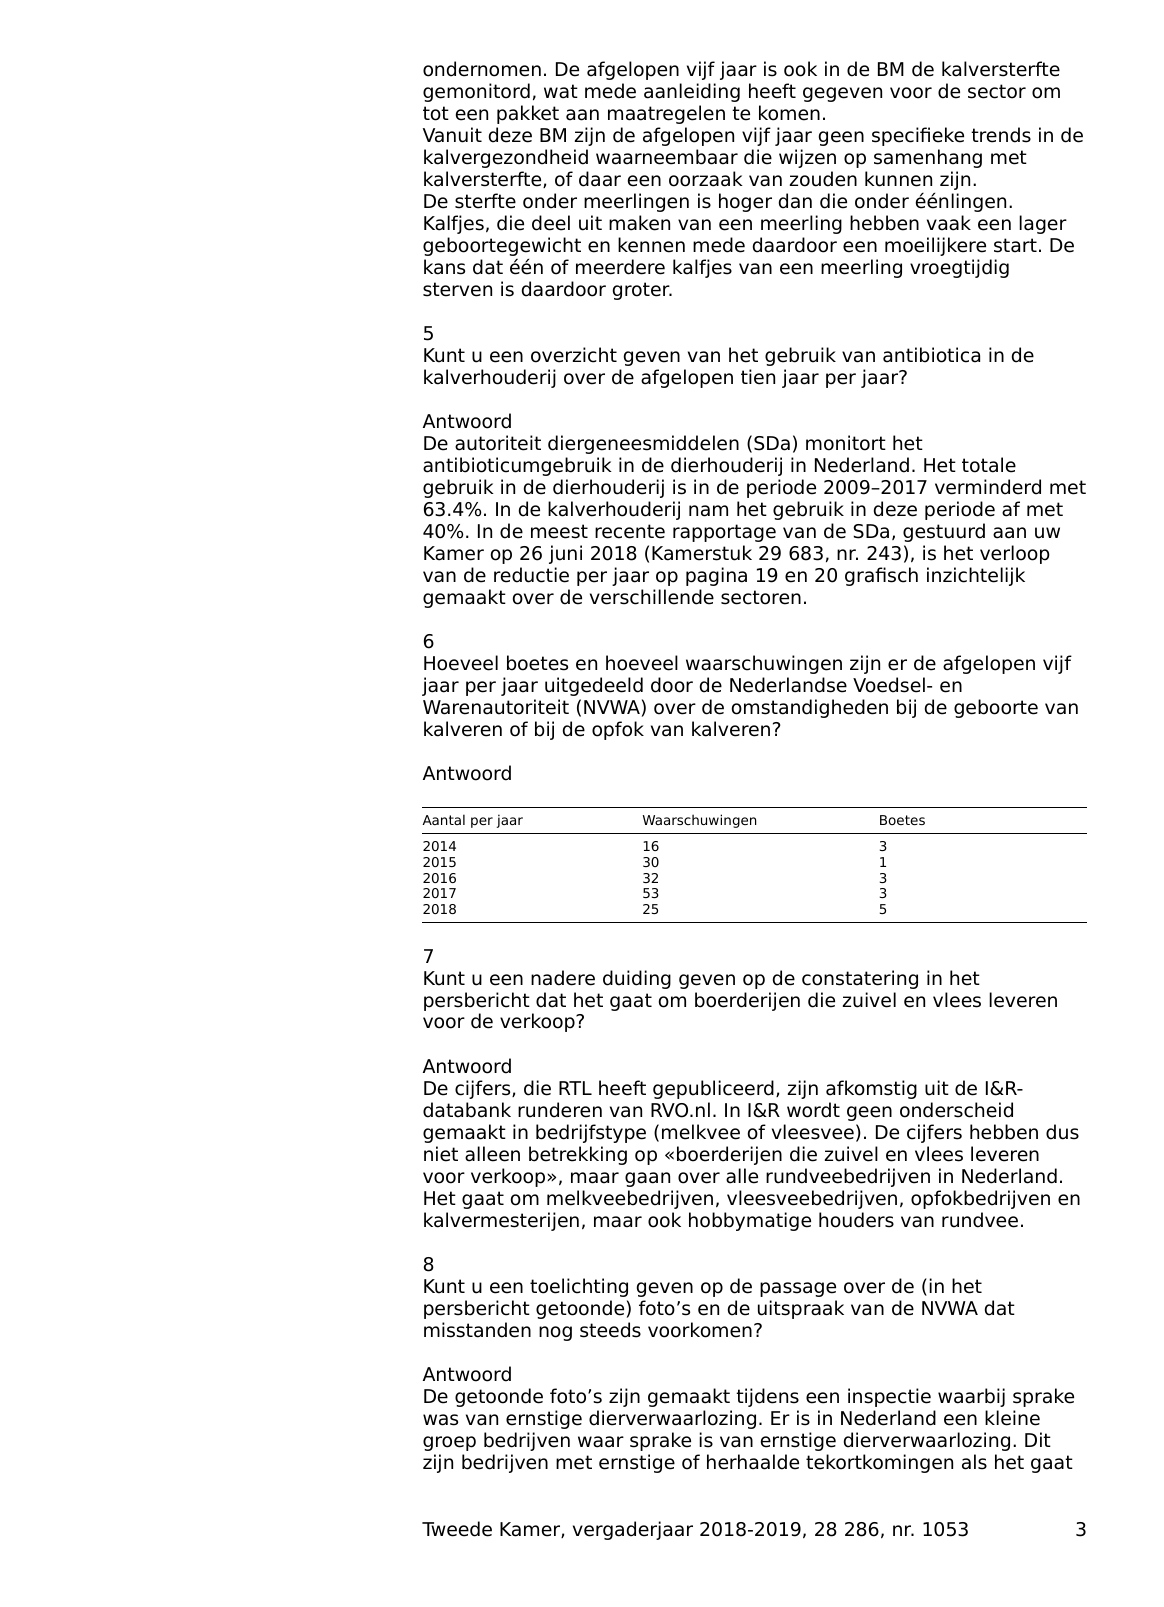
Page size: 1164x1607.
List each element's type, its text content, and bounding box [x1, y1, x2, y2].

text Antwoord [422, 411, 1087, 433]
text 8 [422, 1254, 1087, 1276]
table_cell 2014 [422, 834, 636, 855]
text De cijfers, die RTL heeft gepubliceerd, zijn afkomstig uit de I&R-databank runderen van RVO.nl. In I&R wordt geen onderscheid gemaakt in bedrijfstype (melkvee of vleesvee). De cijfers hebben dus niet alleen betrekking op «boerderijen die zuivel en vlees leveren voor verkoop», maar gaan over alle rundveebedrijven in Nederland. Het gaat om melkveebedrijven, vleesveebedrijven, opfokbedrijven en kalvermesterijen, maar ook hobbymatige houders van rundvee. [422, 1078, 1087, 1231]
text Kunt u een nadere duiding geven op de constatering in het persbericht dat het gaat om boerderijen die zuivel en vlees leveren voor de verkoop? [422, 967, 1087, 1033]
table_cell 53 [636, 886, 873, 902]
table_header Waarschuwingen [636, 808, 873, 833]
table_cell 3 [873, 834, 1087, 855]
table_cell 2015 [422, 855, 636, 870]
table_header Boetes [873, 808, 1087, 833]
text Kunt u een overzicht geven van het gebruik van antibiotica in de kalverhouderij over de afgelopen tien jaar per jaar? [422, 345, 1087, 389]
text De autoriteit diergeneesmiddelen (SDa) monitort het antibioticumgebruik in de dierhouderij in Nederland. Het totale gebruik in de dierhouderij is in de periode 2009–2017 verminderd met 63.4%. In de kalverhouderij nam het gebruik in deze periode af met 40%. In de meest recente rapportage van de SDa, gestuurd aan uw Kamer op 26 juni 2018 (Kamerstuk 29 683, nr. 243), is het verloop van de reductie per jaar op pagina 19 en 20 grafisch inzichtelijk gemaakt over de verschillende sectoren. [422, 433, 1087, 609]
table_cell 32 [636, 870, 873, 886]
text Antwoord [422, 1056, 1087, 1078]
text 7 [422, 946, 1087, 967]
table_cell 3 [873, 870, 1087, 886]
table_cell 2016 [422, 870, 636, 886]
table_cell 2017 [422, 886, 636, 902]
table_header Aantal per jaar [422, 808, 636, 833]
text Kunt u een toelichting geven op de passage over de (in het persbericht getoonde) foto’s en de uitspraak van de NVWA dat misstanden nog steeds voorkomen? [422, 1276, 1087, 1342]
table_cell 5 [873, 902, 1087, 922]
table_cell 30 [636, 855, 873, 870]
text De sterfte onder meerlingen is hoger dan die onder éénlingen. Kalfjes, die deel uit maken van een meerling hebben vaak een lager geboortegewicht en kennen mede daardoor een moeilijkere start. De kans dat één of meerdere kalfjes van een meerling vroegtijdig sterven is daardoor groter. [422, 191, 1087, 301]
text 5 [422, 323, 1087, 345]
text Hoeveel boetes en hoeveel waarschuwingen zijn er de afgelopen vijf jaar per jaar uitgedeeld door de Nederlandse Voedsel- en Warenautoriteit (NVWA) over de omstandigheden bij de geboorte van kalveren of bij de opfok van kalveren? [422, 653, 1087, 741]
text ondernomen. De afgelopen vijf jaar is ook in de BM de kalversterfte gemonitord, wat mede aanleiding heeft gegeven voor de sector om tot een pakket aan maatregelen te komen. [422, 59, 1087, 125]
table_cell 16 [636, 834, 873, 855]
table_cell 1 [873, 855, 1087, 870]
table_cell 3 [873, 886, 1087, 902]
text Antwoord [422, 763, 1087, 785]
text Antwoord [422, 1364, 1087, 1386]
text 6 [422, 631, 1087, 653]
text De getoonde foto’s zijn gemaakt tijdens een inspectie waarbij sprake was van ernstige dierverwaarlozing. Er is in Nederland een kleine groep bedrijven waar sprake is van ernstige dierverwaarlozing. Dit zijn bedrijven met ernstige of herhaalde tekortkomingen als het gaat [422, 1386, 1087, 1474]
text Vanuit deze BM zijn de afgelopen vijf jaar geen specifieke trends in de kalvergezondheid waarneembaar die wijzen op samenhang met kalversterfte, of daar een oorzaak van zouden kunnen zijn. [422, 125, 1087, 191]
table_cell 2018 [422, 902, 636, 922]
table_cell 25 [636, 902, 873, 922]
